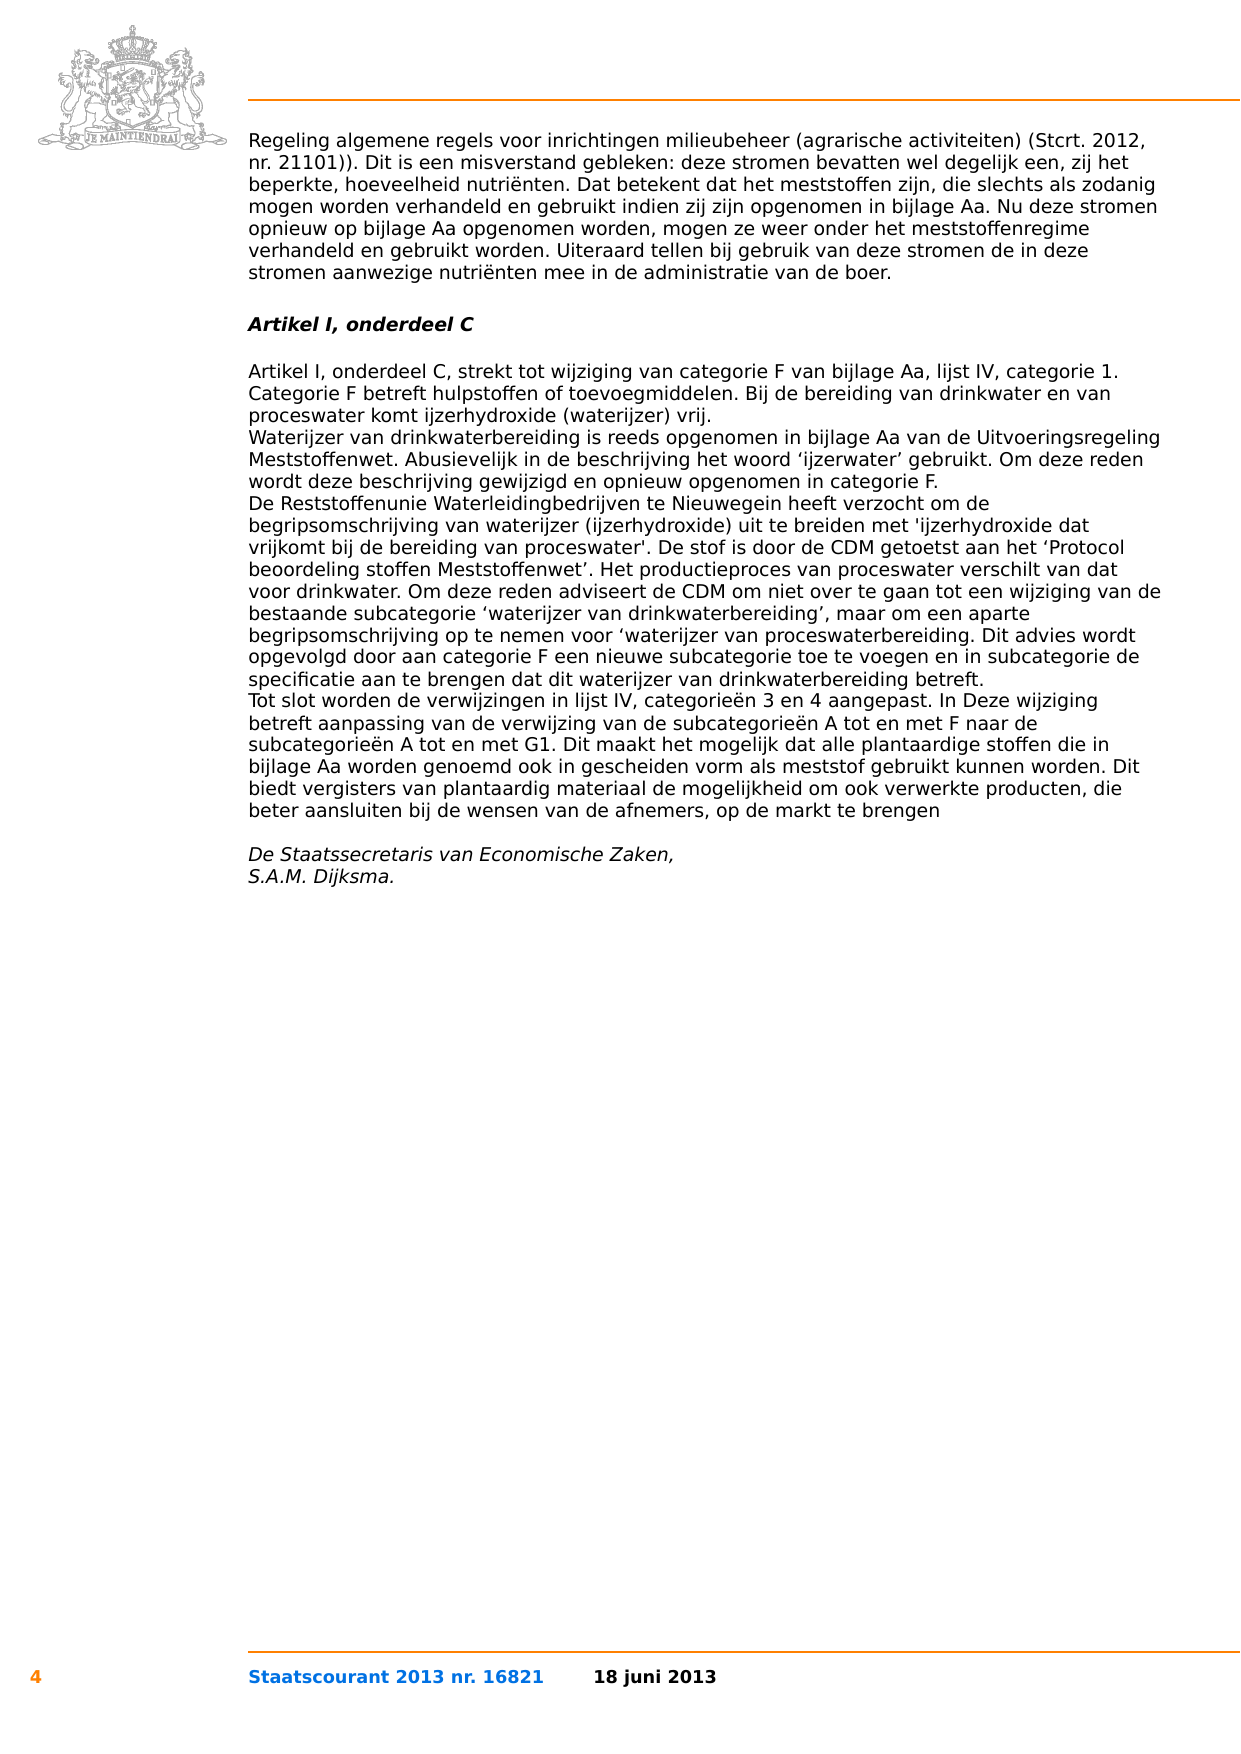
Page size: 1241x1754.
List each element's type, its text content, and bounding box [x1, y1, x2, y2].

text Artikel I, onderdeel C, strekt tot wijziging van categorie F van bijlage Aa, lijst IV, categorie 1. Categorie F betreft hulpstoffen of toevoegmiddelen. Bij de bereiding van drinkwater en van proceswater komt ijzerhydroxide (waterijzer) vrij. [248, 361, 1163, 427]
text Waterijzer van drinkwaterbereiding is reeds opgenomen in bijlage Aa van de Uitvoeringsregeling Meststoffenwet. Abusievelijk in de beschrijving het woord ‘ijzerwater’ gebruikt. Om deze reden wordt deze beschrijving gewijzigd en opnieuw opgenomen in categorie F. [248, 427, 1163, 493]
text Regeling algemene regels voor inrichtingen milieubeheer (agrarische activiteiten) (Stcrt. 2012, nr. 21101)). Dit is een misverstand gebleken: deze stromen bevatten wel degelijk een, zij het beperkte, hoeveelheid nutriënten. Dat betekent dat het meststoffen zijn, die slechts als zodanig mogen worden verhandeld en gebruikt indien zij zijn opgenomen in bijlage Aa. Nu deze stromen opnieuw op bijlage Aa opgenomen worden, mogen ze weer onder het meststoffenregime verhandeld en gebruikt worden. Uiteraard tellen bij gebruik van deze stromen de in deze stromen aanwezige nutriënten mee in de administratie van de boer. [248, 130, 1163, 284]
text De Staatssecretaris van Economische Zaken, S.A.M. Dijksma. [248, 844, 1163, 888]
picture [38, 25, 227, 150]
subtitle Artikel I, onderdeel C [248, 314, 1163, 336]
text De Reststoffenunie Waterleidingbedrijven te Nieuwegein heeft verzocht om de begripsomschrijving van waterijzer (ijzerhydroxide) uit te breiden met 'ijzerhydroxide dat vrijkomt bij de bereiding van proceswater'. De stof is door de CDM getoetst aan het ‘Protocol beoordeling stoffen Meststoffenwet’. Het productieproces van proceswater verschilt van dat voor drinkwater. Om deze reden adviseert de CDM om niet over te gaan tot een wijziging van de bestaande subcategorie ‘waterijzer van drinkwaterbereiding’, maar om een aparte begripsomschrijving op te nemen voor ‘waterijzer van proceswaterbereiding. Dit advies wordt opgevolgd door aan categorie F een nieuwe subcategorie toe te voegen en in subcategorie de specificatie aan te brengen dat dit waterijzer van drinkwaterbereiding betreft. [248, 493, 1163, 690]
text Tot slot worden de verwijzingen in lijst IV, categorieën 3 en 4 aangepast. In Deze wijziging betreft aanpassing van de verwijzing van de subcategorieën A tot en met F naar de subcategorieën A tot en met G1. Dit maakt het mogelijk dat alle plantaardige stoffen die in bijlage Aa worden genoemd ook in gescheiden vorm als meststof gebruikt kunnen worden. Dit biedt vergisters van plantaardig materiaal de mogelijkheid om ook verwerkte producten, die beter aansluiten bij de wensen van de afnemers, op de markt te brengen [248, 690, 1163, 822]
